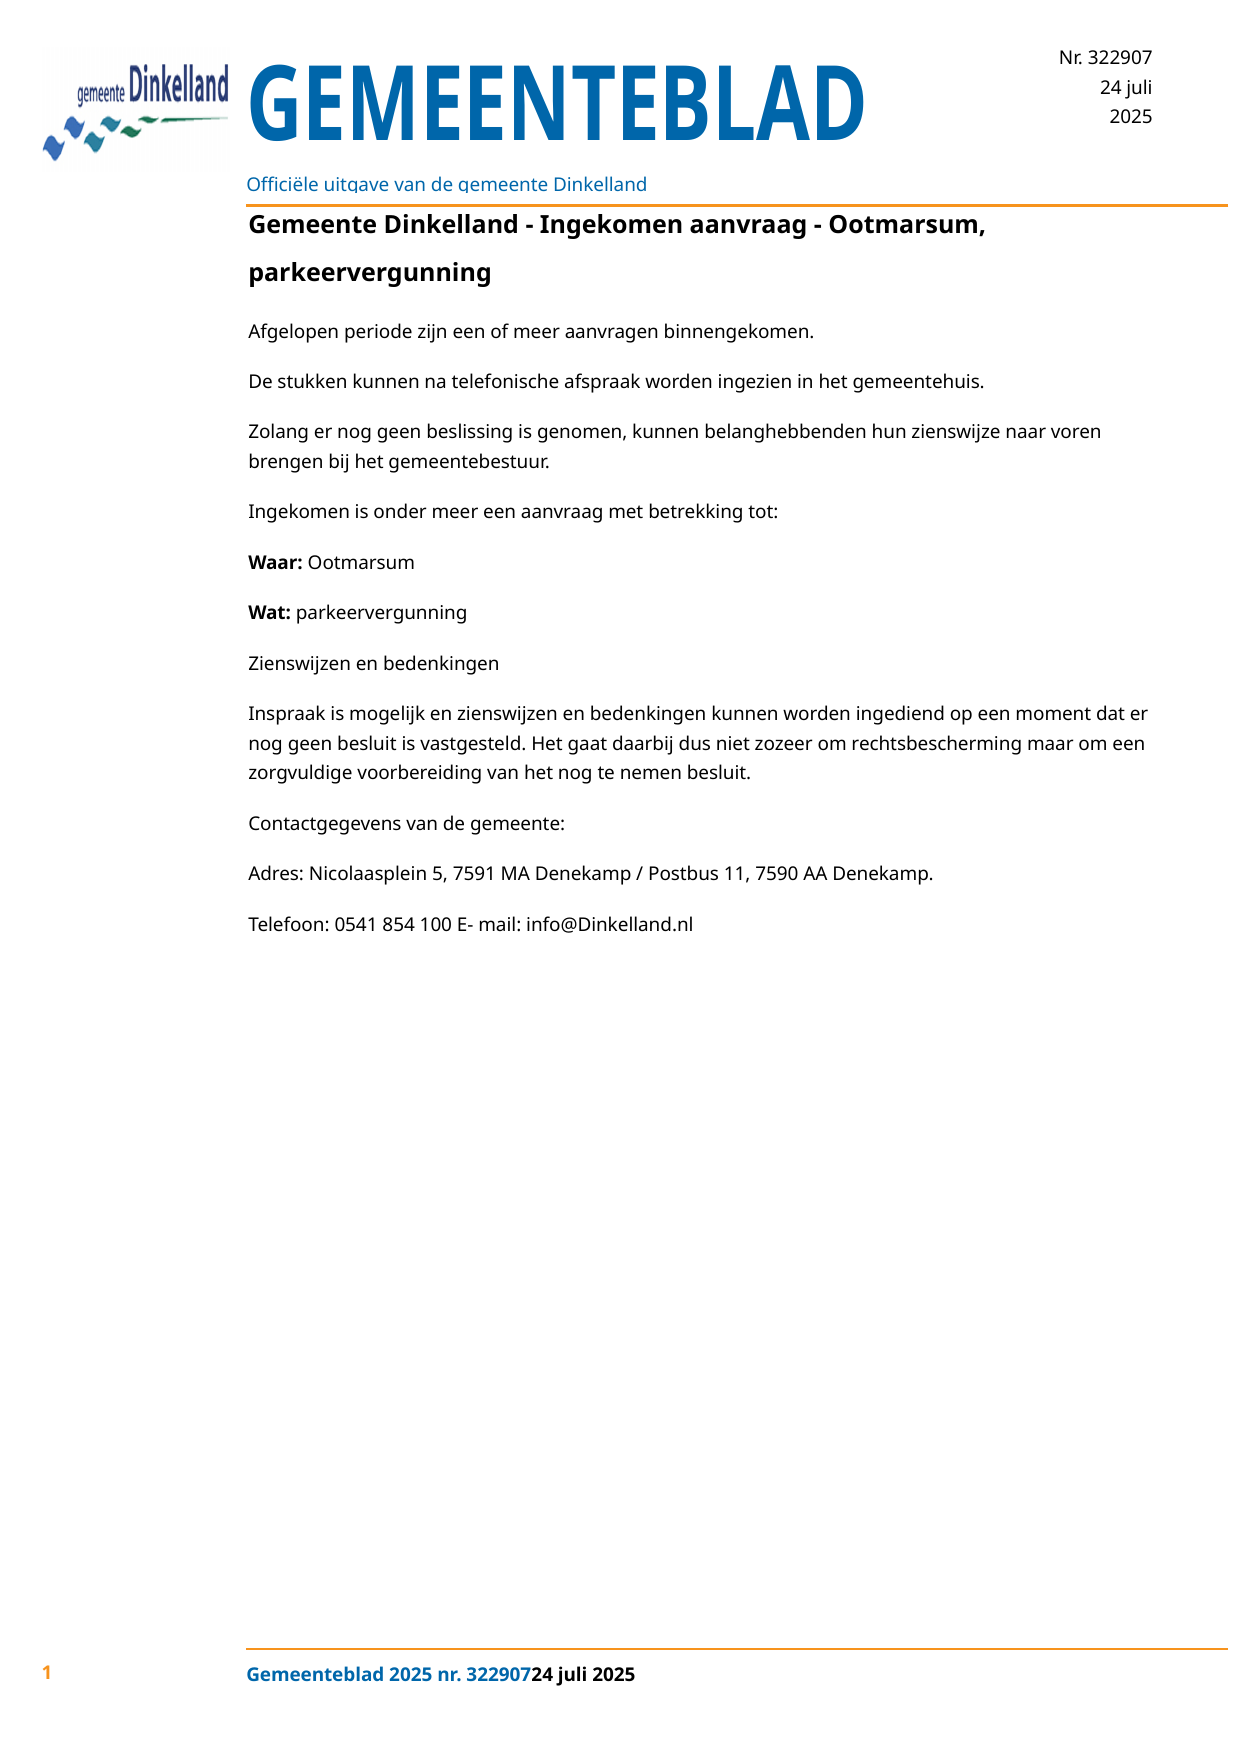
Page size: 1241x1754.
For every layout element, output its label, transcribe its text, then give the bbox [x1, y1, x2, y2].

text Waar: Ootmarsum [248, 549, 1152, 575]
text Zienswijzen en bedenkingen [248, 650, 1152, 676]
text Inspraak is mogelijk en zienswijzen en bedenkingen kunnen worden ingediend op een moment dat er nog geen besluit is vastgesteld. Het gaat daarbij dus niet zozeer om rechtsbescherming maar om een zorgvuldige voorbereiding van het nog te nemen besluit. [248, 700, 1152, 785]
text Adres: Nicolaasplein 5, 7591 MA Denekamp / Postbus 11, 7590 AA Denekamp. [248, 860, 1152, 886]
text Telefoon: 0541 854 100 E- mail: info@Dinkelland.nl [248, 911, 1152, 937]
text De stukken kunnen na telefonische afspraak worden ingezien in het gemeentehuis. [248, 368, 1152, 394]
text Contactgegevens van de gemeente: [248, 810, 1152, 836]
picture [41, 47, 231, 172]
text Zolang er nog geen beslissing is genomen, kunnen belanghebbenden hun zienswijze naar voren brengen bij het gemeentebestuur. [248, 419, 1152, 474]
text Afgelopen periode zijn een of meer aanvragen binnengekomen. [248, 318, 1152, 344]
text Wat: parkeervergunning [248, 599, 1152, 625]
text Gemeente Dinkelland - Ingekomen aanvraag - Ootmarsum, parkeervergunning [248, 207, 1152, 288]
text Ingekomen is onder meer een aanvraag met betrekking tot: [248, 499, 1152, 524]
